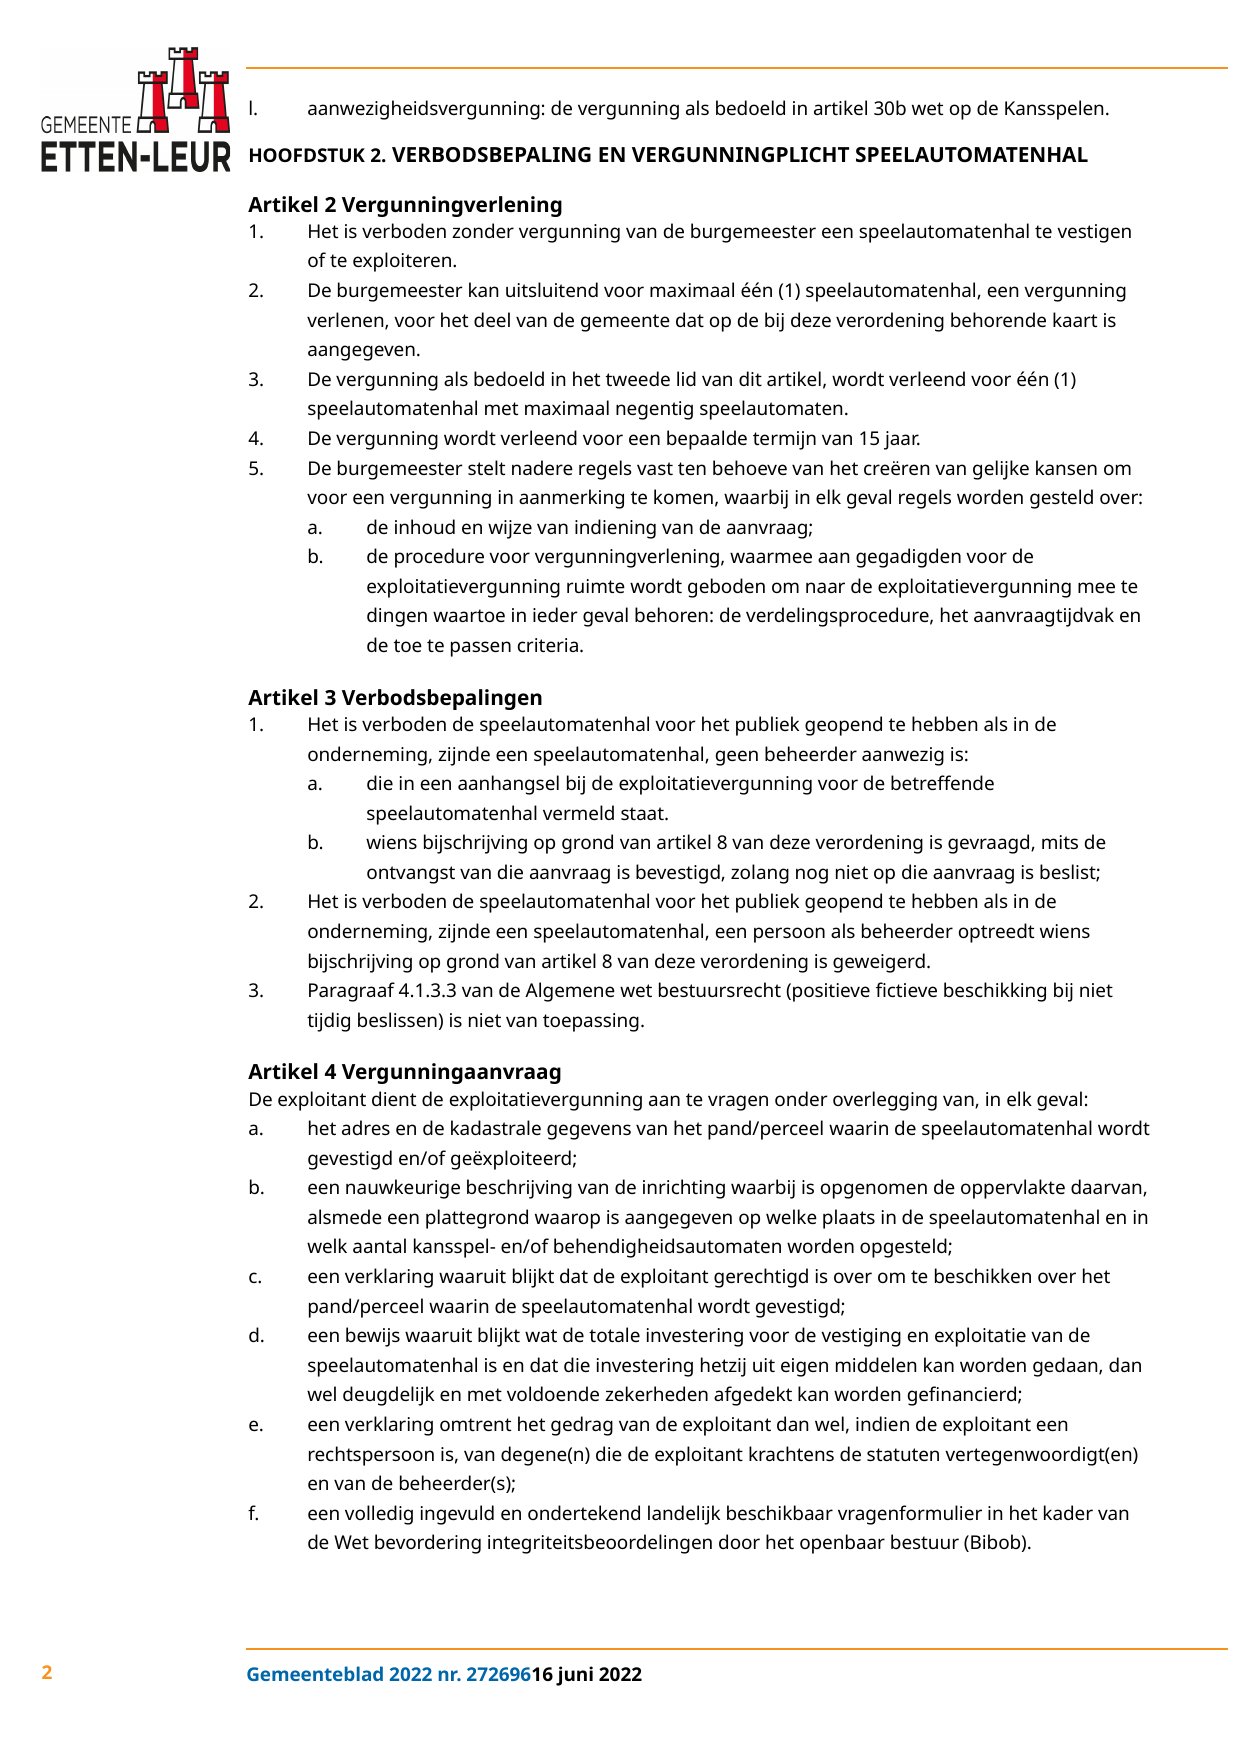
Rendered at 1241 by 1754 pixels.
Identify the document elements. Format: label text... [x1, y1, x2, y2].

list Paragraaf 4.1.3.3 van de Algemene wet bestuursrecht (positieve fictieve beschikking bij niet tijdig beslissen) is niet van toepassing. [248, 977, 1152, 1033]
list een verklaring omtrent het gedrag van de exploitant dan wel, indien de exploitant een rechtspersoon is, van degene(n) die de exploitant krachtens de statuten vertegenwoordigt(en) en van de beheerder(s); [248, 1411, 1152, 1496]
picture [41, 47, 231, 172]
list Het is verboden de speelautomatenhal voor het publiek geopend te hebben als in de onderneming, zijnde een speelautomatenhal, geen beheerder aanwezig is: [248, 711, 1152, 766]
list een nauwkeurige beschrijving van de inrichting waarbij is opgenomen de oppervlakte daarvan, alsmede een plattegrond waarop is aangegeven op welke plaats in de speelautomatenhal en in welk aantal kansspel- en/of behendigheidsautomaten worden opgesteld; [248, 1174, 1152, 1259]
list Het is verboden zonder vergunning van de burgemeester een speelautomatenhal te vestigen of te exploiteren. [248, 218, 1152, 273]
list de procedure voor vergunningverlening, waarmee aan gegadigden voor de exploitatievergunning ruimte wordt geboden om naar de exploitatievergunning mee te dingen waartoe in ieder geval behoren: de verdelingsprocedure, het aanvraagtijdvak en de toe te passen criteria. [307, 543, 1152, 658]
list de inhoud en wijze van indiening van de aanvraag; [307, 514, 1152, 540]
list Het is verboden de speelautomatenhal voor het publiek geopend te hebben als in de onderneming, zijnde een speelautomatenhal, een persoon als beheerder optreedt wiens bijschrijving op grond van artikel 8 van deze verordening is geweigerd. [248, 889, 1152, 973]
text Artikel 4 Vergunningaanvraag [248, 1057, 1152, 1086]
text HOOFDSTUK 2. VERBODSBEPALING EN VERGUNNINGPLICHT SPEELAUTOMATENHAL [248, 140, 1152, 169]
list die in een aanhangsel bij de exploitatievergunning voor de betreffende speelautomatenhal vermeld staat. [307, 770, 1152, 826]
list De burgemeester stelt nadere regels vast ten behoeve van het creëren van gelijke kansen om voor een vergunning in aanmerking te komen, waarbij in elk geval regels worden gesteld over: [248, 455, 1152, 510]
list een bewijs waaruit blijkt wat de totale investering voor de vestiging en exploitatie van de speelautomatenhal is en dat die investering hetzij uit eigen middelen kan worden gedaan, dan wel deugdelijk en met voldoende zekerheden afgedekt kan worden gefinancierd; [248, 1322, 1152, 1407]
list De vergunning als bedoeld in het tweede lid van dit artikel, wordt verleend voor één (1) speelautomatenhal met maximaal negentig speelautomaten. [248, 366, 1152, 421]
text Artikel 2 Vergunningverlening [248, 190, 1152, 218]
list aanwezigheidsvergunning: de vergunning als bedoeld in artikel 30b wet op de Kansspelen. [248, 95, 1152, 121]
list een verklaring waaruit blijkt dat de exploitant gerechtigd is over om te beschikken over het pand/perceel waarin de speelautomatenhal wordt gevestigd; [248, 1263, 1152, 1319]
text Artikel 3 Verbodsbepalingen [248, 683, 1152, 711]
list wiens bijschrijving op grond van artikel 8 van deze verordening is gevraagd, mits de ontvangst van die aanvraag is bevestigd, zolang nog niet op die aanvraag is beslist; [307, 829, 1152, 885]
list De vergunning wordt verleend voor een bepaalde termijn van 15 jaar. [248, 425, 1152, 451]
list een volledig ingevuld en ondertekend landelijk beschikbaar vragenformulier in het kader van de Wet bevordering integriteitsbeoordelingen door het openbaar bestuur (Bibob). [248, 1500, 1152, 1555]
text De exploitant dient de exploitatievergunning aan te vragen onder overlegging van, in elk geval: [248, 1086, 1152, 1112]
list De burgemeester kan uitsluitend voor maximaal één (1) speelautomatenhal, een vergunning verlenen, voor het deel van de gemeente dat op de bij deze verordening behorende kaart is aangegeven. [248, 277, 1152, 362]
list het adres en de kadastrale gegevens van het pand/perceel waarin de speelautomatenhal wordt gevestigd en/of geëxploiteerd; [248, 1115, 1152, 1171]
